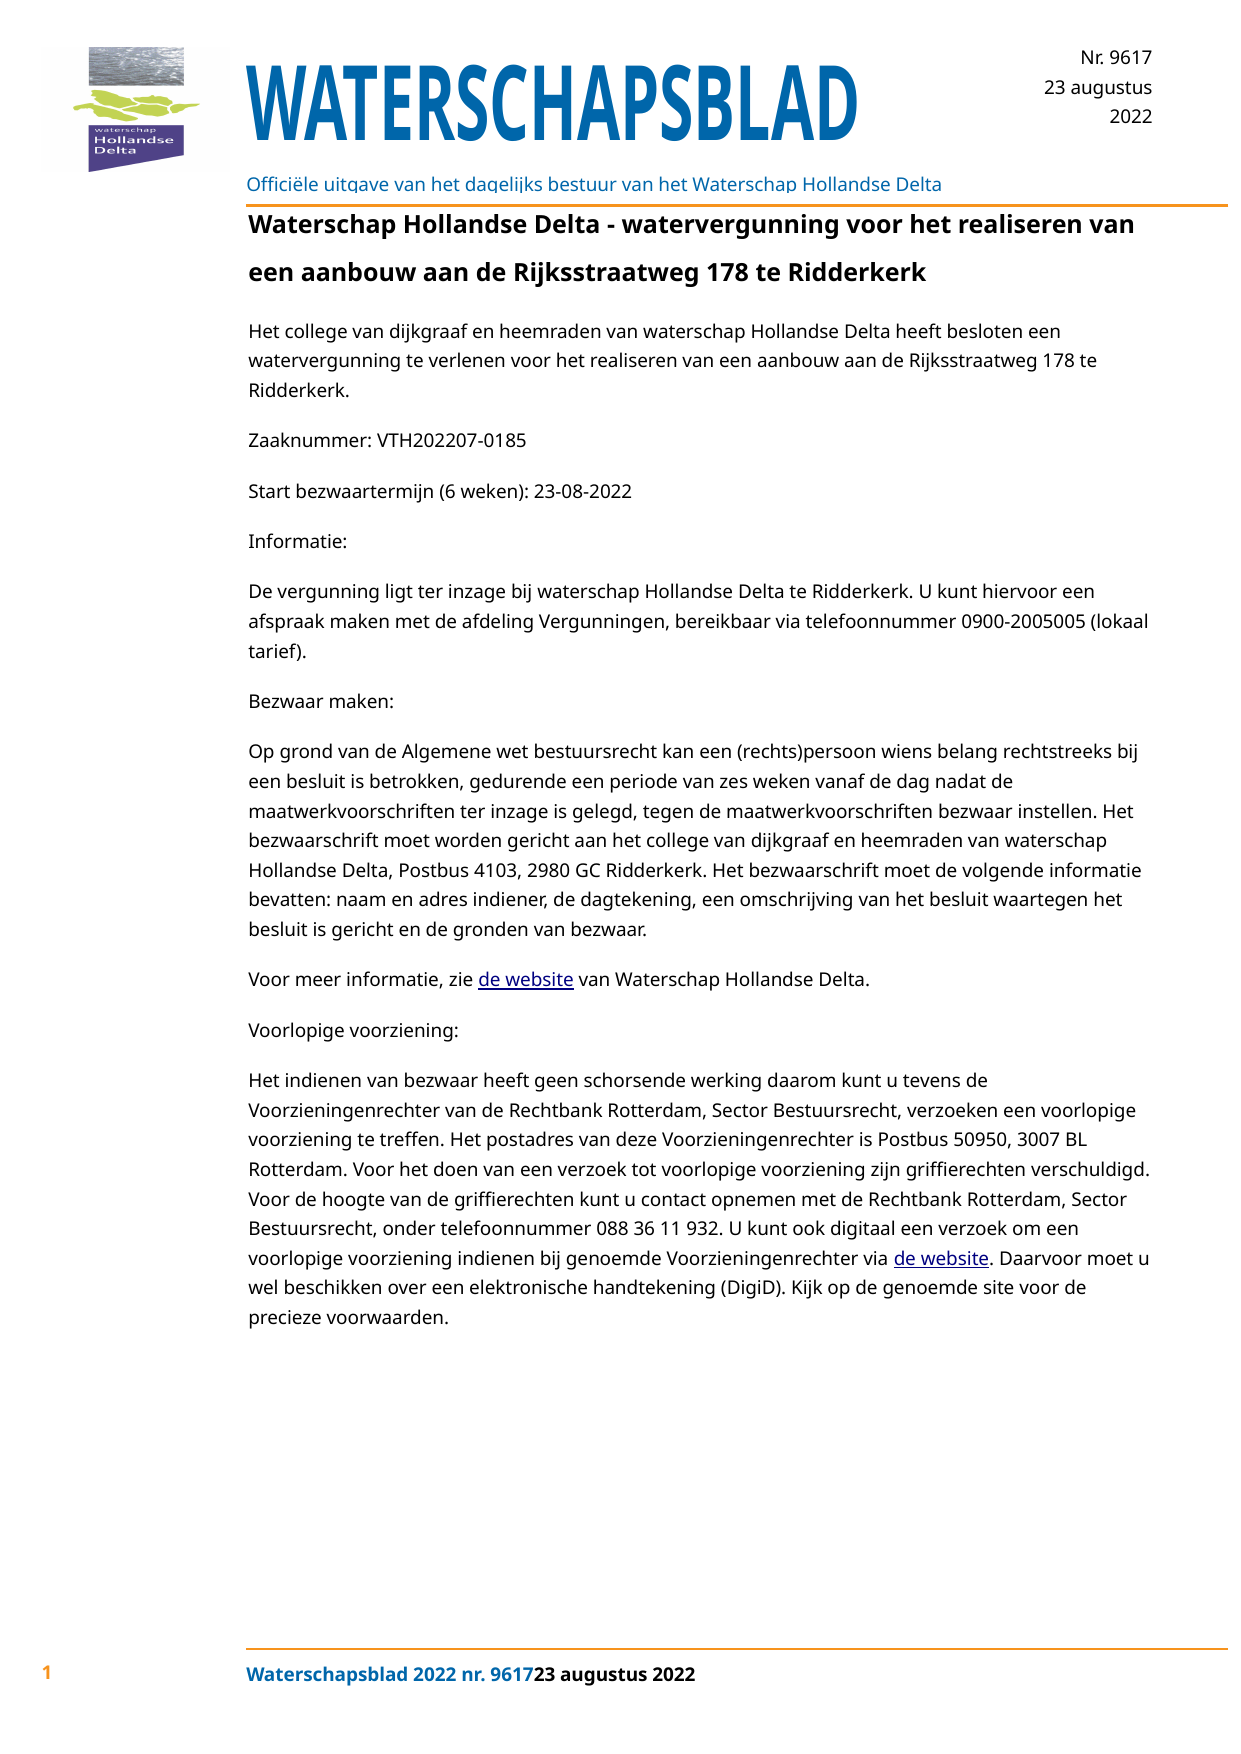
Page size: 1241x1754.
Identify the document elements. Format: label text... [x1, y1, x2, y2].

text Het college van dijkgraaf en heemraden van waterschap Hollandse Delta heeft besloten een watervergunning te verlenen voor het realiseren van een aanbouw aan de Rijksstraatweg 178 te Ridderkerk. [248, 318, 1152, 403]
text Zaaknummer: VTH202207-0185 [248, 427, 1152, 453]
text Bezwaar maken: [248, 688, 1152, 714]
picture [41, 47, 231, 172]
text Het indienen van bezwaar heeft geen schorsende werking daarom kunt u tevens de Voorzieningenrechter van de Rechtbank Rotterdam, Sector Bestuursrecht, verzoeken een voorlopige voorziening te treffen. Het postadres van deze Voorzieningenrechter is Postbus 50950, 3007 BL Rotterdam. Voor het doen van een verzoek tot voorlopige voorziening zijn griffierechten verschuldigd. Voor de hoogte van de griffierechten kunt u contact opnemen met de Rechtbank Rotterdam, Sector Bestuursrecht, onder telefoonnummer 088 36 11 932. U kunt ook digitaal een verzoek om een voorlopige voorziening indienen bij genoemde Voorzieningenrechter via de website. Daarvoor moet u wel beschikken over een elektronische handtekening (DigiD). Kijk op de genoemde site voor de precieze voorwaarden. [248, 1067, 1152, 1330]
text De vergunning ligt ter inzage bij waterschap Hollandse Delta te Ridderkerk. U kunt hiervoor een afspraak maken met de afdeling Vergunningen, bereikbaar via telefoonnummer 0900-2005005 (lokaal tarief). [248, 579, 1152, 664]
text Voor meer informatie, zie de website van Waterschap Hollandse Delta. [248, 967, 1152, 992]
text Start bezwaartermijn (6 weken): 23-08-2022 [248, 478, 1152, 504]
text Informatie: [248, 528, 1152, 554]
text Waterschap Hollandse Delta - watervergunning voor het realiseren van een aanbouw aan de Rijksstraatweg 178 te Ridderkerk [248, 207, 1152, 288]
text Op grond van de Algemene wet bestuursrecht kan een (rechts)persoon wiens belang rechtstreeks bij een besluit is betrokken, gedurende een periode van zes weken vanaf de dag nadat de maatwerkvoorschriften ter inzage is gelegd, tegen de maatwerkvoorschriften bezwaar instellen. Het bezwaarschrift moet worden gericht aan het college van dijkgraaf en heemraden van waterschap Hollandse Delta, Postbus 4103, 2980 GC Ridderkerk. Het bezwaarschrift moet de volgende informatie bevatten: naam en adres indiener, de dagtekening, een omschrijving van het besluit waartegen het besluit is gericht en de gronden van bezwaar. [248, 739, 1152, 942]
text Voorlopige voorziening: [248, 1017, 1152, 1043]
